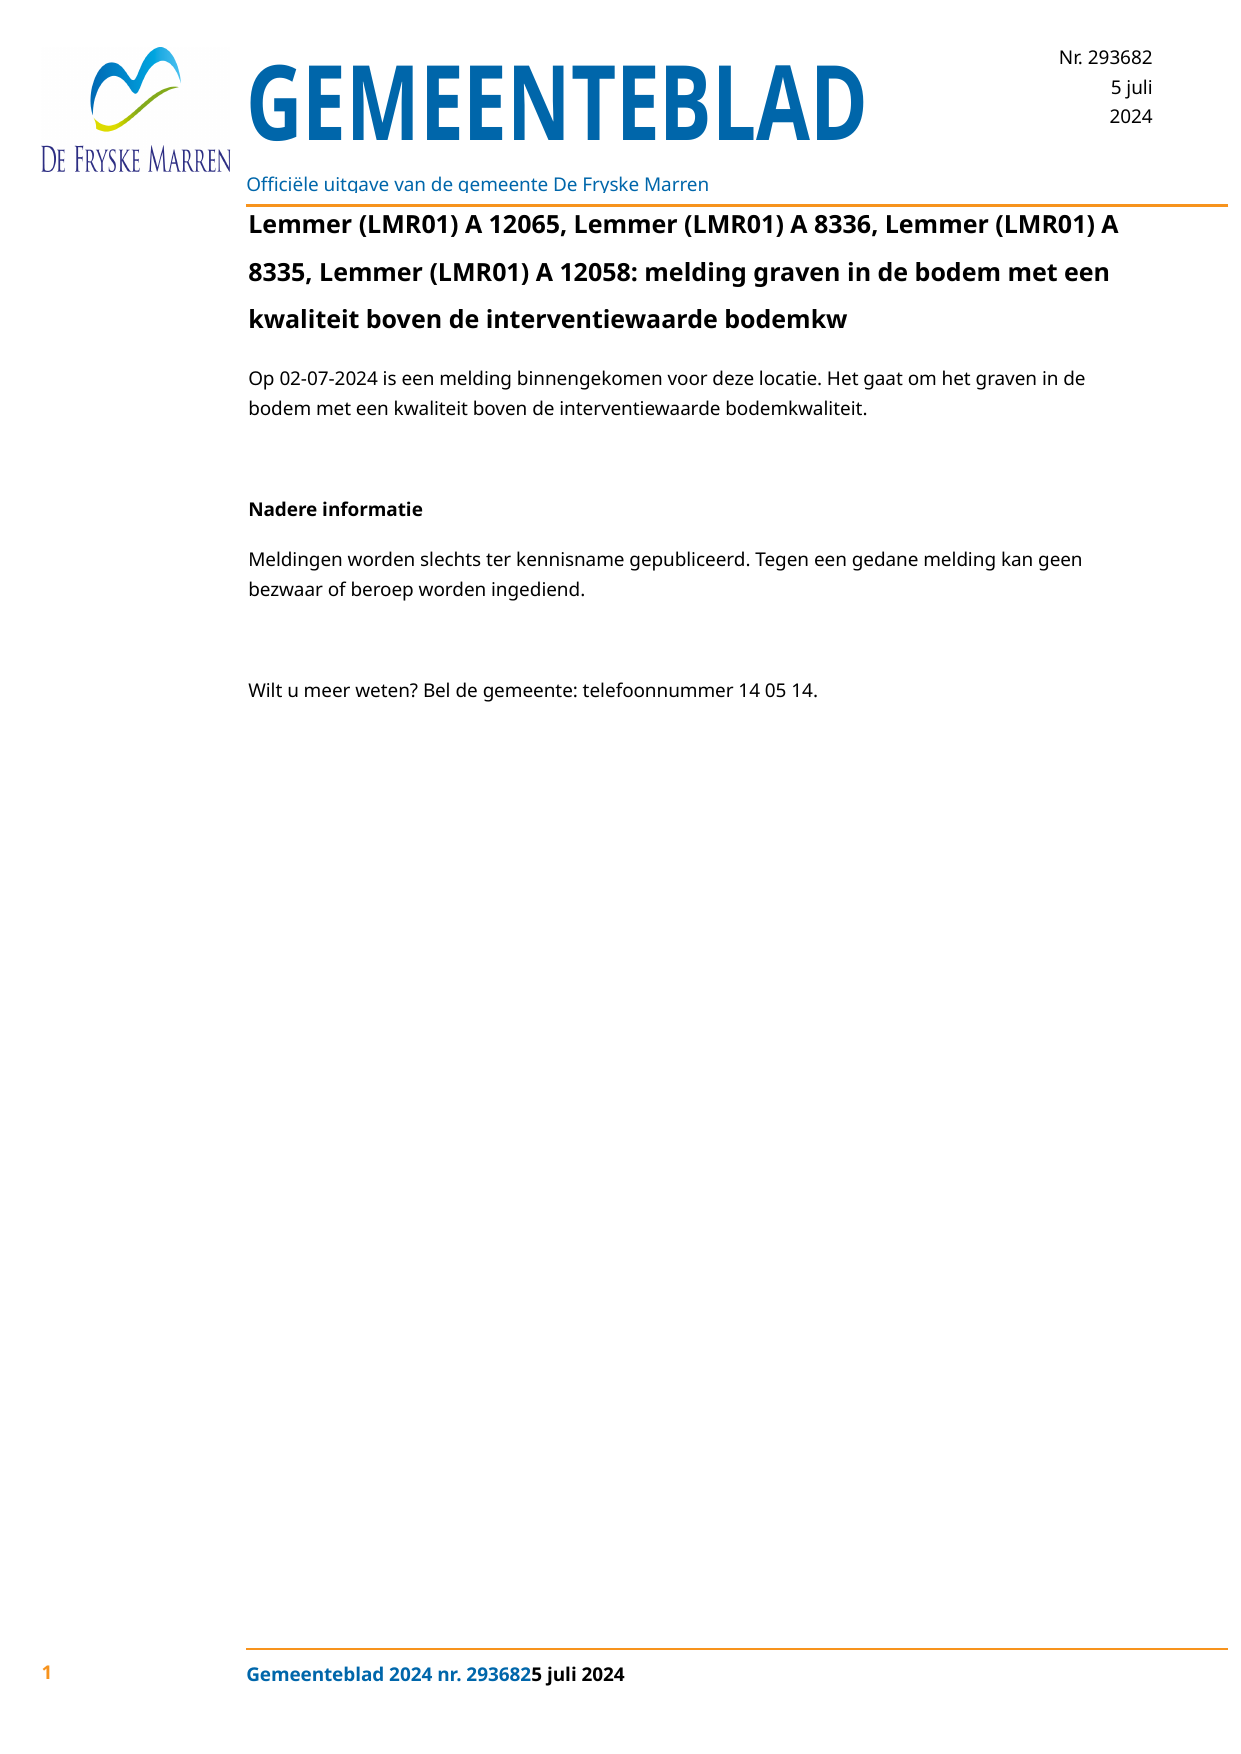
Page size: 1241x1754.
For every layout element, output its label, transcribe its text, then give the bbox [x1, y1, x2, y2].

text Nadere informatie [248, 496, 1152, 522]
picture [41, 47, 231, 172]
text Op 02-07-2024 is een melding binnengekomen voor deze locatie. Het gaat om het graven in de bodem met een kwaliteit boven de interventiewaarde bodemkwaliteit. [248, 366, 1152, 421]
text Meldingen worden slechts ter kennisname gepubliceerd. Tegen een gedane melding kan geen bezwaar of beroep worden ingediend. [248, 546, 1152, 602]
text Wilt u meer weten? Bel de gemeente: telefoonnummer 14 05 14. [248, 677, 1152, 702]
text Lemmer (LMR01) A 12065, Lemmer (LMR01) A 8336, Lemmer (LMR01) A 8335, Lemmer (LMR01) A 12058: melding graven in de bodem met een kwaliteit boven de interventiewaarde bodemkw [248, 207, 1152, 336]
